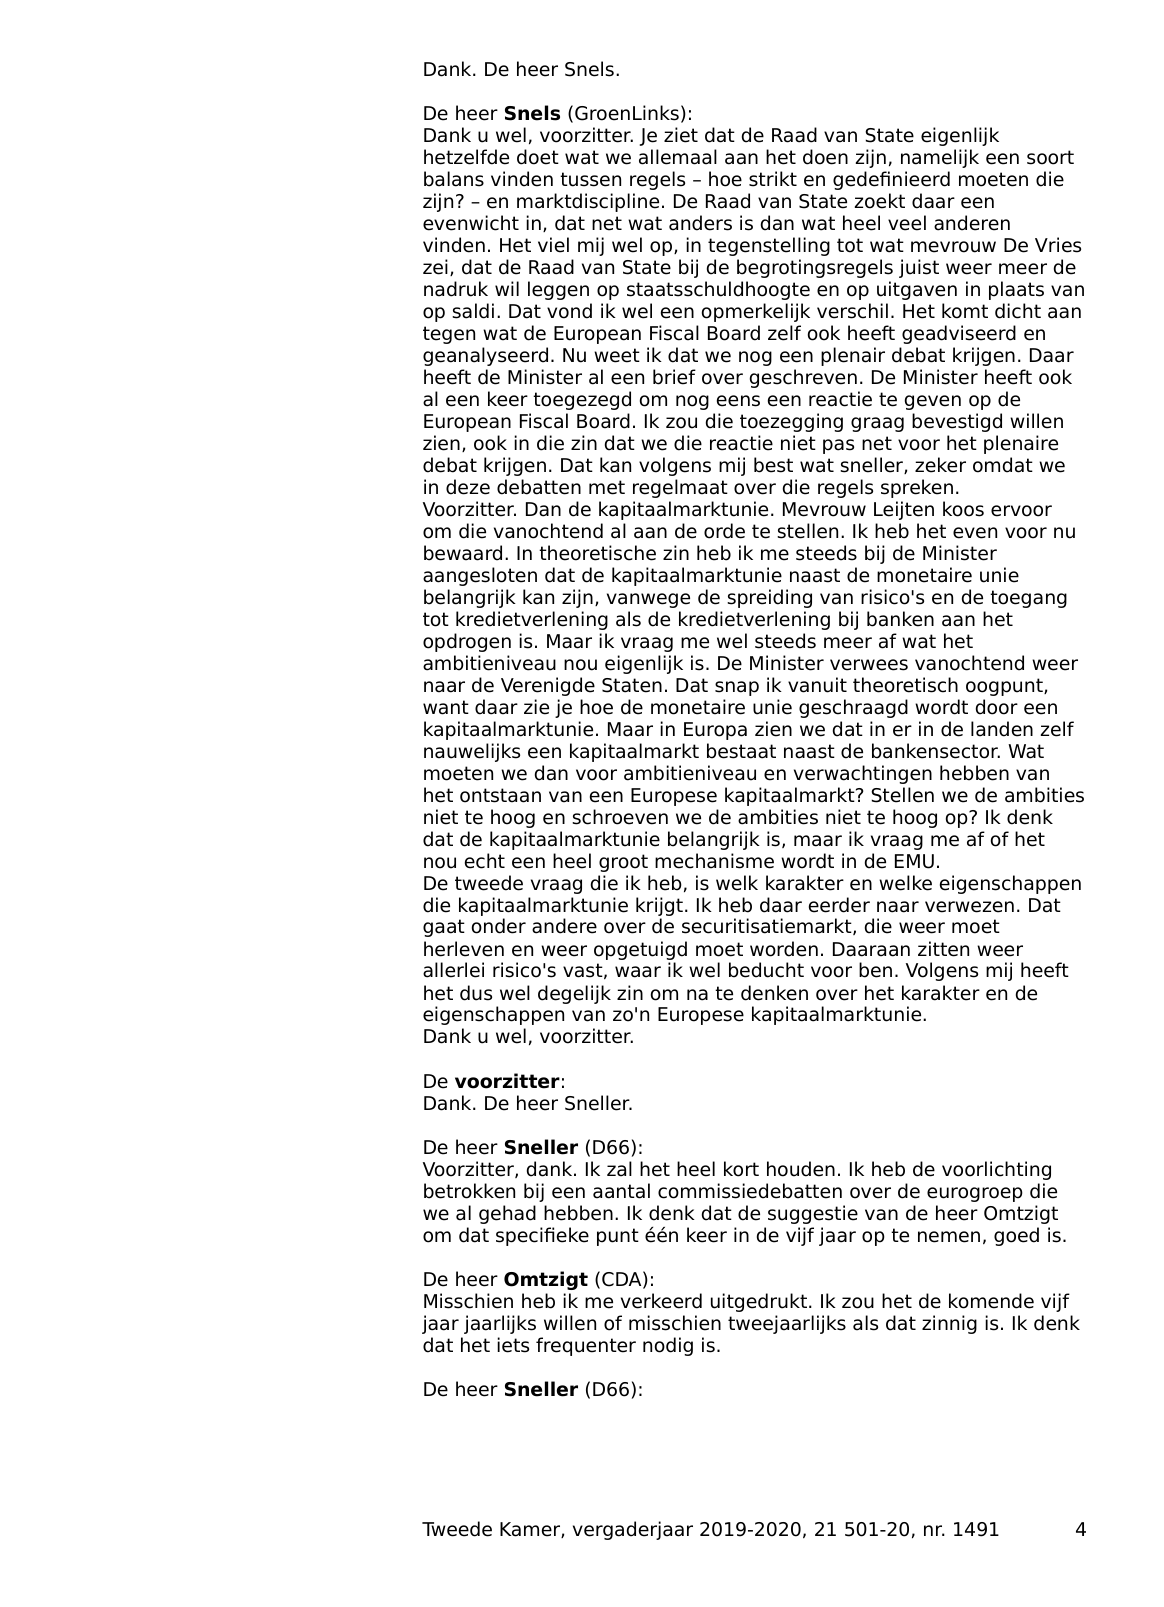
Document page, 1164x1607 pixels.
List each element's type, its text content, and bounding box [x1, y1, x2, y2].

text De heer Omtzigt (CDA): [422, 1269, 1087, 1291]
text Voorzitter, dank. Ik zal het heel kort houden. Ik heb de voorlichting betrokken bij een aantal commissiedebatten over de eurogroep die we al gehad hebben. Ik denk dat de suggestie van de heer Omtzigt om dat specifieke punt één keer in de vijf jaar op te nemen, goed is. [422, 1159, 1087, 1247]
text De voorzitter: [422, 1071, 1087, 1092]
text De tweede vraag die ik heb, is welk karakter en welke eigenschappen die kapitaalmarktunie krijgt. Ik heb daar eerder naar verwezen. Dat gaat onder andere over de securitisatiemarkt, die weer moet herleven en weer opgetuigd moet worden. Daaraan zitten weer allerlei risico's vast, waar ik wel beducht voor ben. Volgens mij heeft het dus wel degelijk zin om na te denken over het karakter en de eigenschappen van zo'n Europese kapitaalmarktunie. [422, 872, 1087, 1026]
text Dank. De heer Sneller. [422, 1092, 1087, 1114]
text Voorzitter. Dan de kapitaalmarktunie. Mevrouw Leijten koos ervoor om die vanochtend al aan de orde te stellen. Ik heb het even voor nu bewaard. In theoretische zin heb ik me steeds bij de Minister aangesloten dat de kapitaalmarktunie naast de monetaire unie belangrijk kan zijn, vanwege de spreiding van risico's en de toegang tot kredietverlening als de kredietverlening bij banken aan het opdrogen is. Maar ik vraag me wel steeds meer af wat het ambitieniveau nou eigenlijk is. De Minister verwees vanochtend weer naar de Verenigde Staten. Dat snap ik vanuit theoretisch oogpunt, want daar zie je hoe de monetaire unie geschraagd wordt door een kapitaalmarktunie. Maar in Europa zien we dat in er in de landen zelf nauwelijks een kapitaalmarkt bestaat naast de bankensector. Wat moeten we dan voor ambitieniveau en verwachtingen hebben van het ontstaan van een Europese kapitaalmarkt? Stellen we de ambities niet te hoog en schroeven we de ambities niet te hoog op? Ik denk dat de kapitaalmarktunie belangrijk is, maar ik vraag me af of het nou echt een heel groot mechanisme wordt in de EMU. [422, 499, 1087, 872]
text Dank u wel, voorzitter. [422, 1026, 1087, 1048]
text Dank. De heer Snels. [422, 59, 1087, 81]
text De heer Snels (GroenLinks): [422, 103, 1087, 125]
text Misschien heb ik me verkeerd uitgedrukt. Ik zou het de komende vijf jaar jaarlijks willen of misschien tweejaarlijks als dat zinnig is. Ik denk dat het iets frequenter nodig is. [422, 1291, 1087, 1357]
text Dank u wel, voorzitter. Je ziet dat de Raad van State eigenlijk hetzelfde doet wat we allemaal aan het doen zijn, namelijk een soort balans vinden tussen regels – hoe strikt en gedefinieerd moeten die zijn? – en marktdiscipline. De Raad van State zoekt daar een evenwicht in, dat net wat anders is dan wat heel veel anderen vinden. Het viel mij wel op, in tegenstelling tot wat mevrouw De Vries zei, dat de Raad van State bij de begrotingsregels juist weer meer de nadruk wil leggen op staatsschuldhoogte en op uitgaven in plaats van op saldi. Dat vond ik wel een opmerkelijk verschil. Het komt dicht aan tegen wat de European Fiscal Board zelf ook heeft geadviseerd en geanalyseerd. Nu weet ik dat we nog een plenair debat krijgen. Daar heeft de Minister al een brief over geschreven. De Minister heeft ook al een keer toegezegd om nog eens een reactie te geven op de European Fiscal Board. Ik zou die toezegging graag bevestigd willen zien, ook in die zin dat we die reactie niet pas net voor het plenaire debat krijgen. Dat kan volgens mij best wat sneller, zeker omdat we in deze debatten met regelmaat over die regels spreken. [422, 125, 1087, 499]
text De heer Sneller (D66): [422, 1137, 1087, 1159]
text De heer Sneller (D66): [422, 1379, 1087, 1401]
